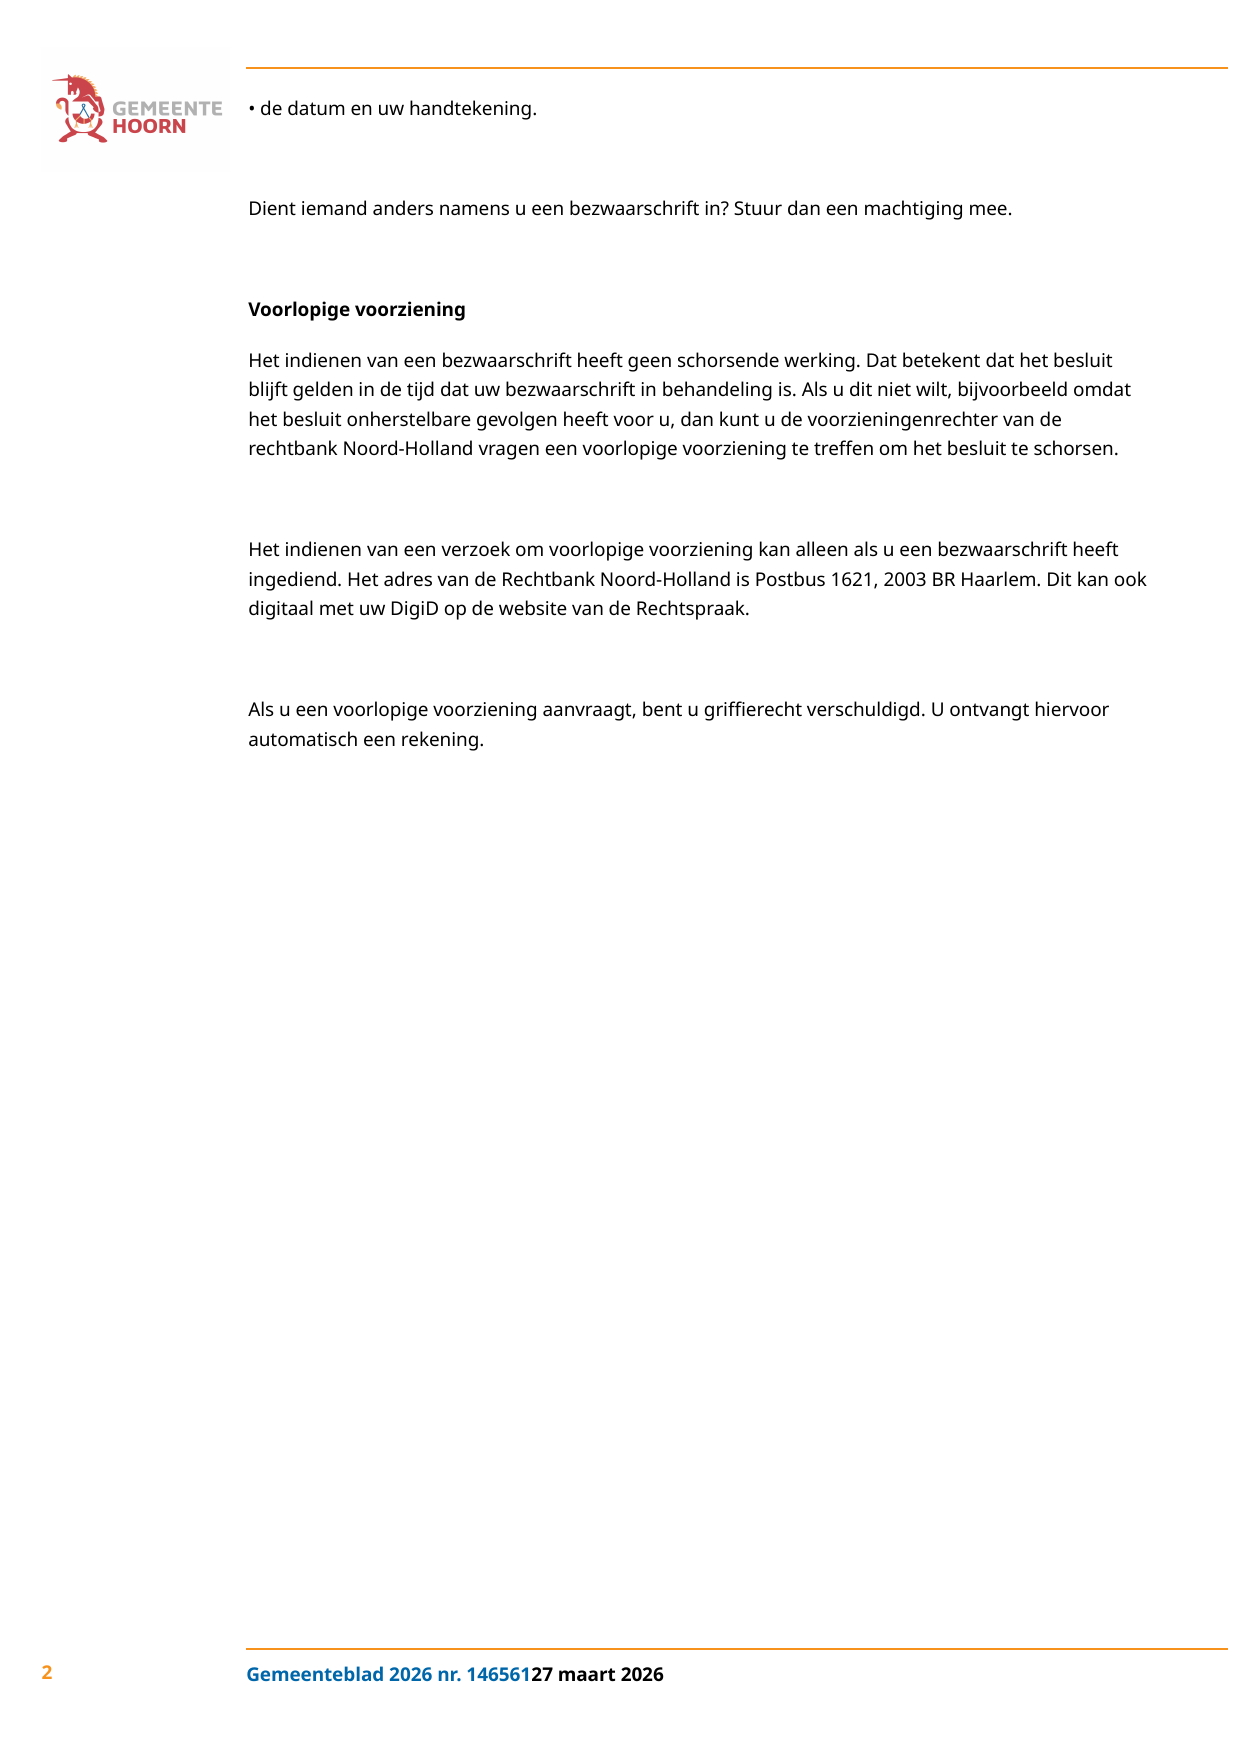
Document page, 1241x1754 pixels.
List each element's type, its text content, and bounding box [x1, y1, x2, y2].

text Voorlopige voorziening [248, 296, 1152, 322]
text Dient iemand anders namens u een bezwaarschrift in? Stuur dan een machtiging mee. [248, 196, 1152, 221]
picture [41, 47, 231, 172]
text Als u een voorlopige voorziening aanvraagt, bent u griffierecht verschuldigd. U ontvangt hiervoor automatisch een rekening. [248, 696, 1152, 752]
text Het indienen van een verzoek om voorlopige voorziening kan alleen als u een bezwaarschrift heeft ingediend. Het adres van de Rechtbank Noord-Holland is Postbus 1621, 2003 BR Haarlem. Dit kan ook digitaal met uw DigiD op de website van de Rechtspraak. [248, 536, 1152, 621]
text Het indienen van een bezwaarschrift heeft geen schorsende werking. Dat betekent dat het besluit blijft gelden in de tijd dat uw bezwaarschrift in behandeling is. Als u dit niet wilt, bijvoorbeeld omdat het besluit onherstelbare gevolgen heeft voor u, dan kunt u de voorzieningenrechter van de rechtbank Noord-Holland vragen een voorlopige voorziening te treffen om het besluit te schorsen. [248, 347, 1152, 461]
text • de datum en uw handtekening. [248, 95, 1152, 121]
